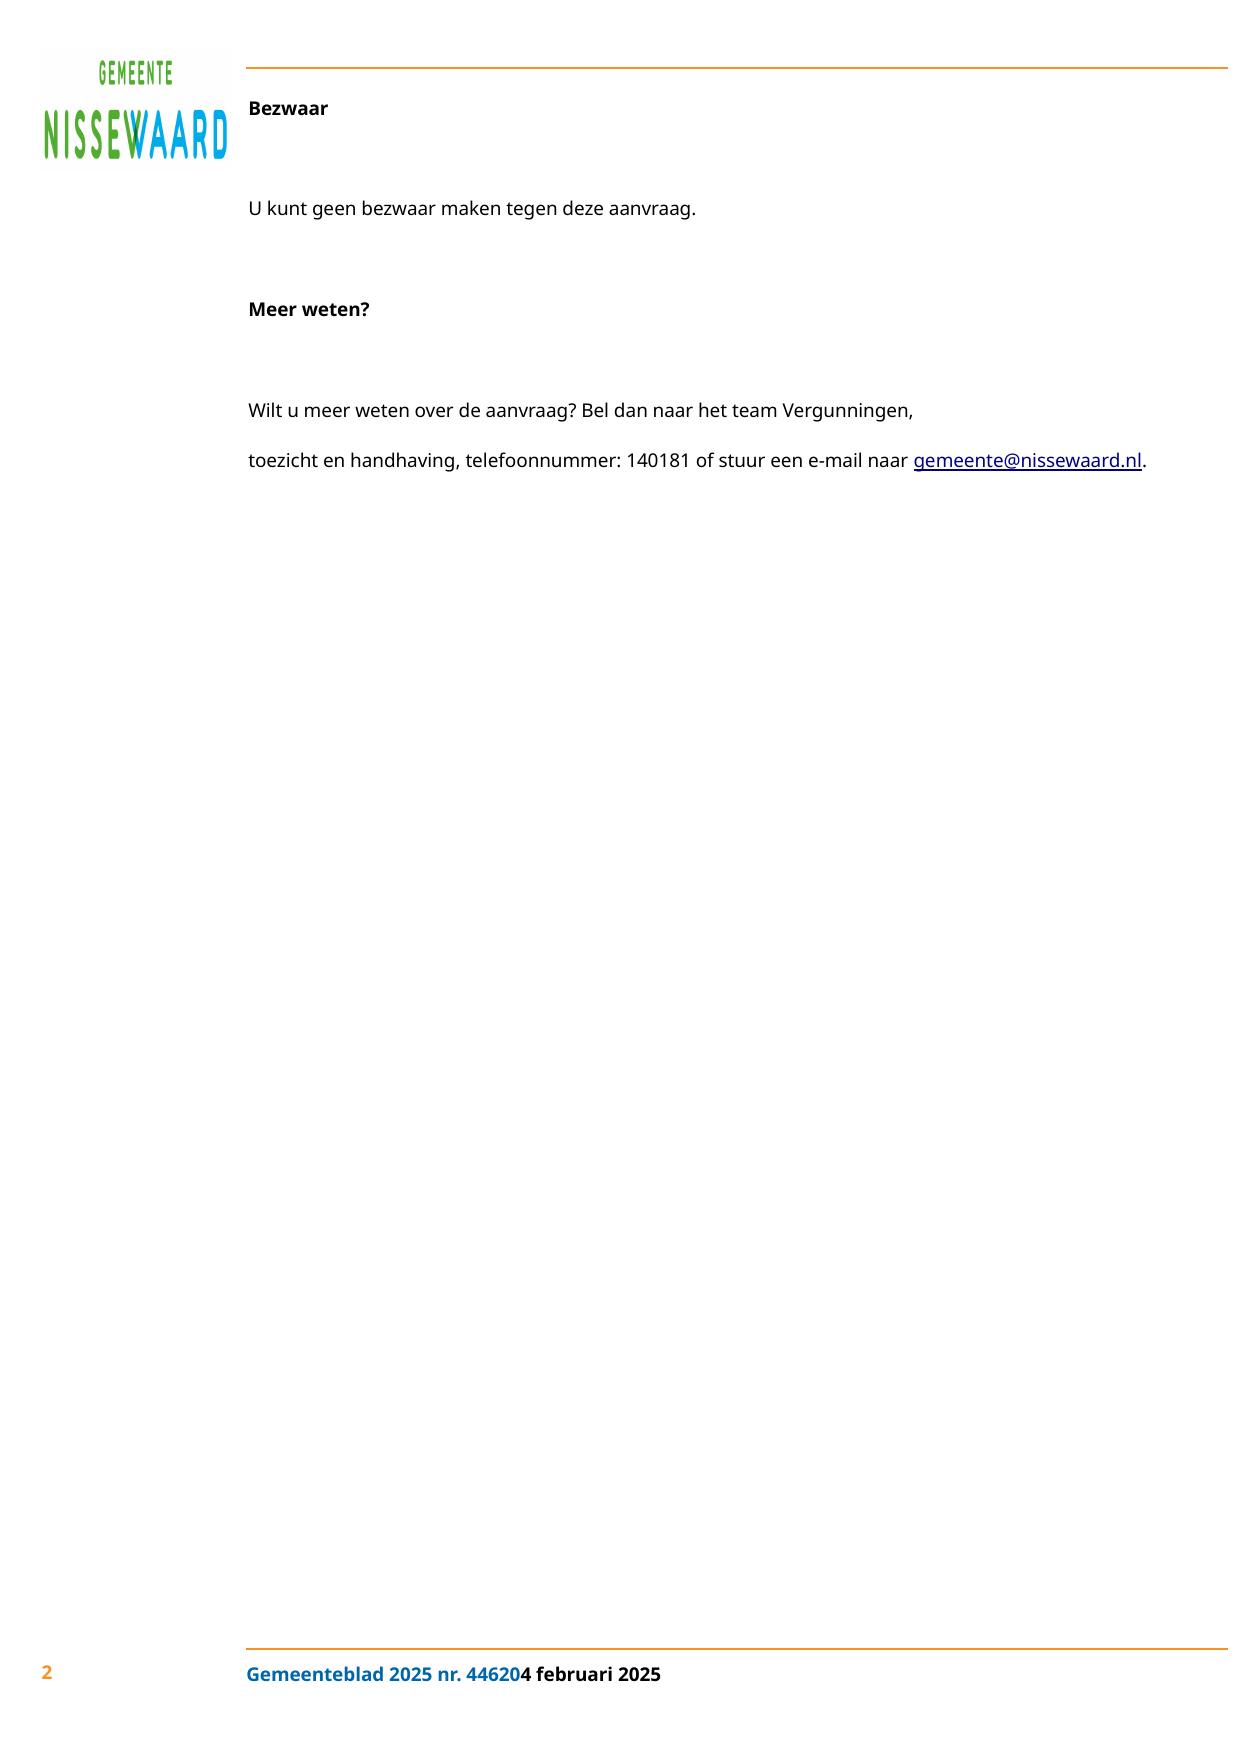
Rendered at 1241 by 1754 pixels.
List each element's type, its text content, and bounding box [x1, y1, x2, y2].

text U kunt geen bezwaar maken tegen deze aanvraag. [248, 196, 1152, 221]
text toezicht en handhaving, telefoonnummer: 140181 of stuur een e-mail naar gemeente@nissewaard.nl. [248, 448, 1152, 473]
text Meer weten? [248, 296, 1152, 322]
text Bezwaar [248, 95, 1152, 121]
text Wilt u meer weten over de aanvraag? Bel dan naar het team Vergunningen, [248, 397, 1152, 423]
picture [41, 47, 231, 172]
